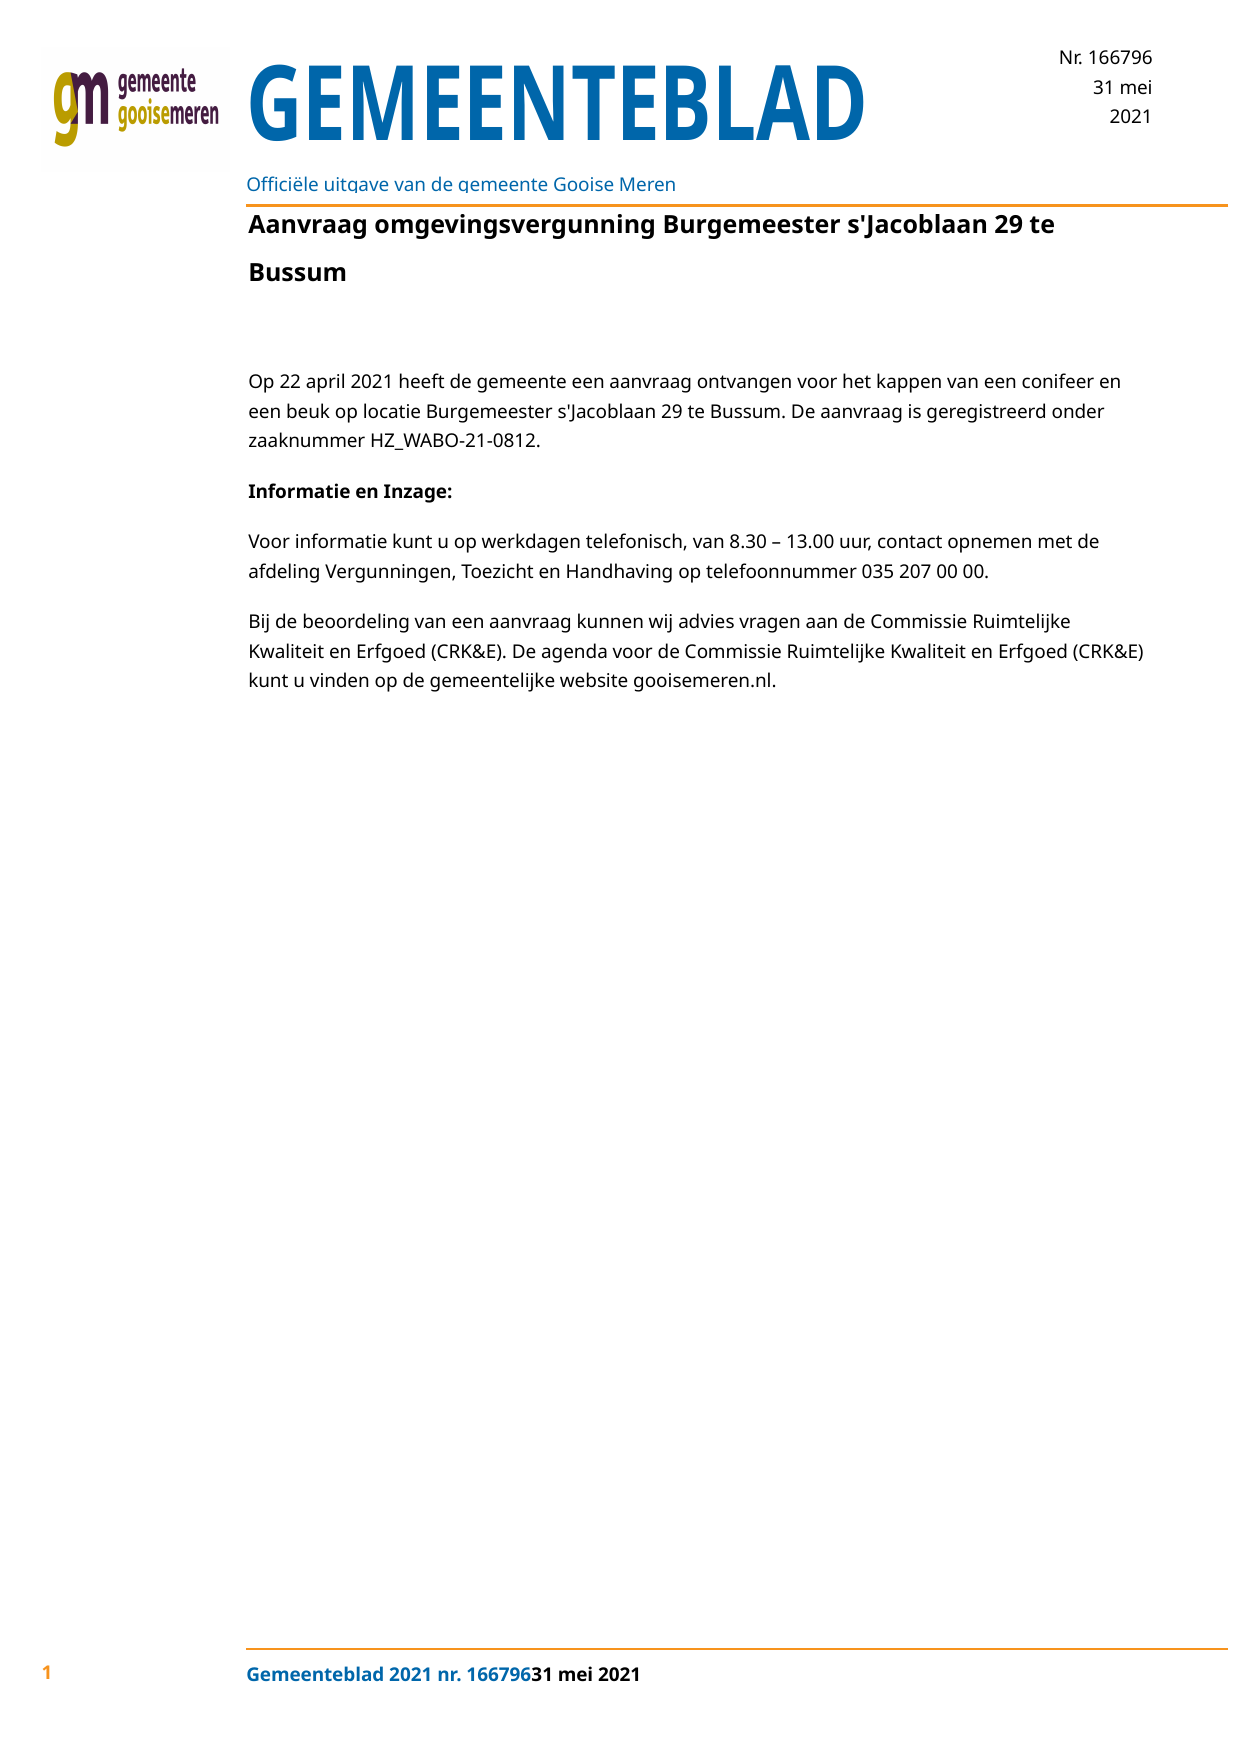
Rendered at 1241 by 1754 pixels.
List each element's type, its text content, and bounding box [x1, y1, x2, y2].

text Voor informatie kunt u op werkdagen telefonisch, van 8.30 – 13.00 uur, contact opnemen met de afdeling Vergunningen, Toezicht en Handhaving op telefoonnummer 035 207 00 00. [248, 528, 1152, 584]
text Op 22 april 2021 heeft de gemeente een aanvraag ontvangen voor het kappen van een conifeer en een beuk op locatie Burgemeester s'Jacoblaan 29 te Bussum. De aanvraag is geregistreerd onder zaaknummer HZ_WABO-21-0812. [248, 368, 1152, 453]
text Aanvraag omgevingsvergunning Burgemeester s'Jacoblaan 29 te Bussum [248, 207, 1152, 288]
text Informatie en Inzage: [248, 478, 1152, 504]
picture [41, 47, 231, 172]
text Bij de beoordeling van een aanvraag kunnen wij advies vragen aan de Commissie Ruimtelijke Kwaliteit en Erfgoed (CRK&E). De agenda voor de Commissie Ruimtelijke Kwaliteit en Erfgoed (CRK&E) kunt u vinden op de gemeentelijke website gooisemeren.nl. [248, 608, 1152, 693]
